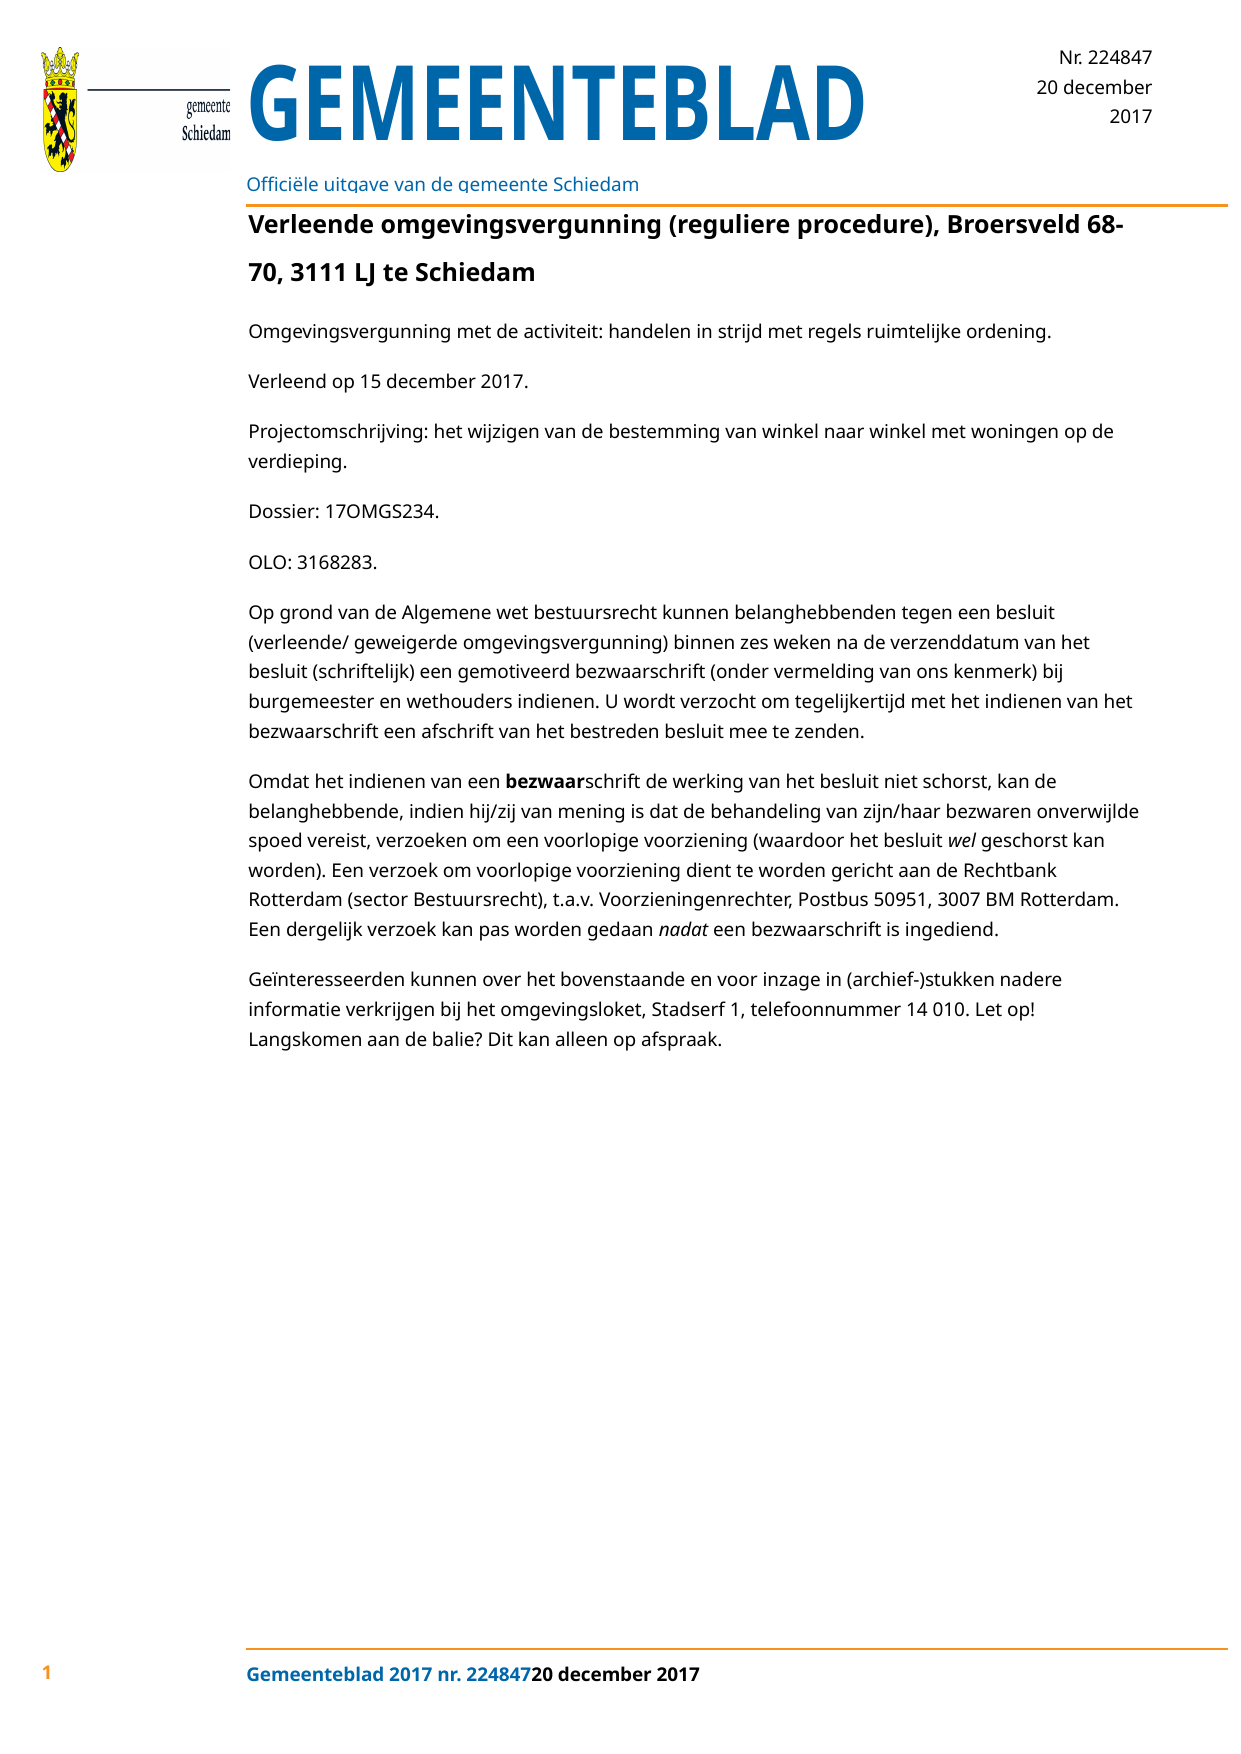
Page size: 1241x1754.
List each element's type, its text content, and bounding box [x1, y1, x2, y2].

text Omgevingsvergunning met de activiteit: handelen in strijd met regels ruimtelijke ordening. [248, 318, 1152, 344]
text OLO: 3168283. [248, 549, 1152, 575]
text Omdat het indienen van een bezwaarschrift de werking van het besluit niet schorst, kan de belanghebbende, indien hij/zij van mening is dat de behandeling van zijn/haar bezwaren onverwijlde spoed vereist, verzoeken om een voorlopige voorziening (waardoor het besluit wel geschorst kan worden). Een verzoek om voorlopige voorziening dient te worden gericht aan de Rechtbank Rotterdam (sector Bestuursrecht), t.a.v. Voorzieningenrechter, Postbus 50951, 3007 BM Rotterdam. Een dergelijk verzoek kan pas worden gedaan nadat een bezwaarschrift is ingediend. [248, 768, 1152, 942]
text Dossier: 17OMGS234. [248, 499, 1152, 524]
text Geïnteresseerden kunnen over het bovenstaande en voor inzage in (archief-)stukken nadere informatie verkrijgen bij het omgevingsloket, Stadserf 1, telefoonnummer 14 010. Let op! Langskomen aan de balie? Dit kan alleen op afspraak. [248, 967, 1152, 1052]
text Projectomschrijving: het wijzigen van de bestemming van winkel naar winkel met woningen op de verdieping. [248, 419, 1152, 474]
text Op grond van de Algemene wet bestuursrecht kunnen belanghebbenden tegen een besluit (verleende/ geweigerde omgevingsvergunning) binnen zes weken na de verzenddatum van het besluit (schriftelijk) een gemotiveerd bezwaarschrift (onder vermelding van ons kenmerk) bij burgemeester en wethouders indienen. U wordt verzocht om tegelijkertijd met het indienen van het bezwaarschrift een afschrift van het bestreden besluit mee te zenden. [248, 599, 1152, 744]
text Verleend op 15 december 2017. [248, 368, 1152, 394]
text Verleende omgevingsvergunning (reguliere procedure), Broersveld 68-70, 3111 LJ te Schiedam [248, 207, 1152, 288]
picture [41, 47, 231, 172]
